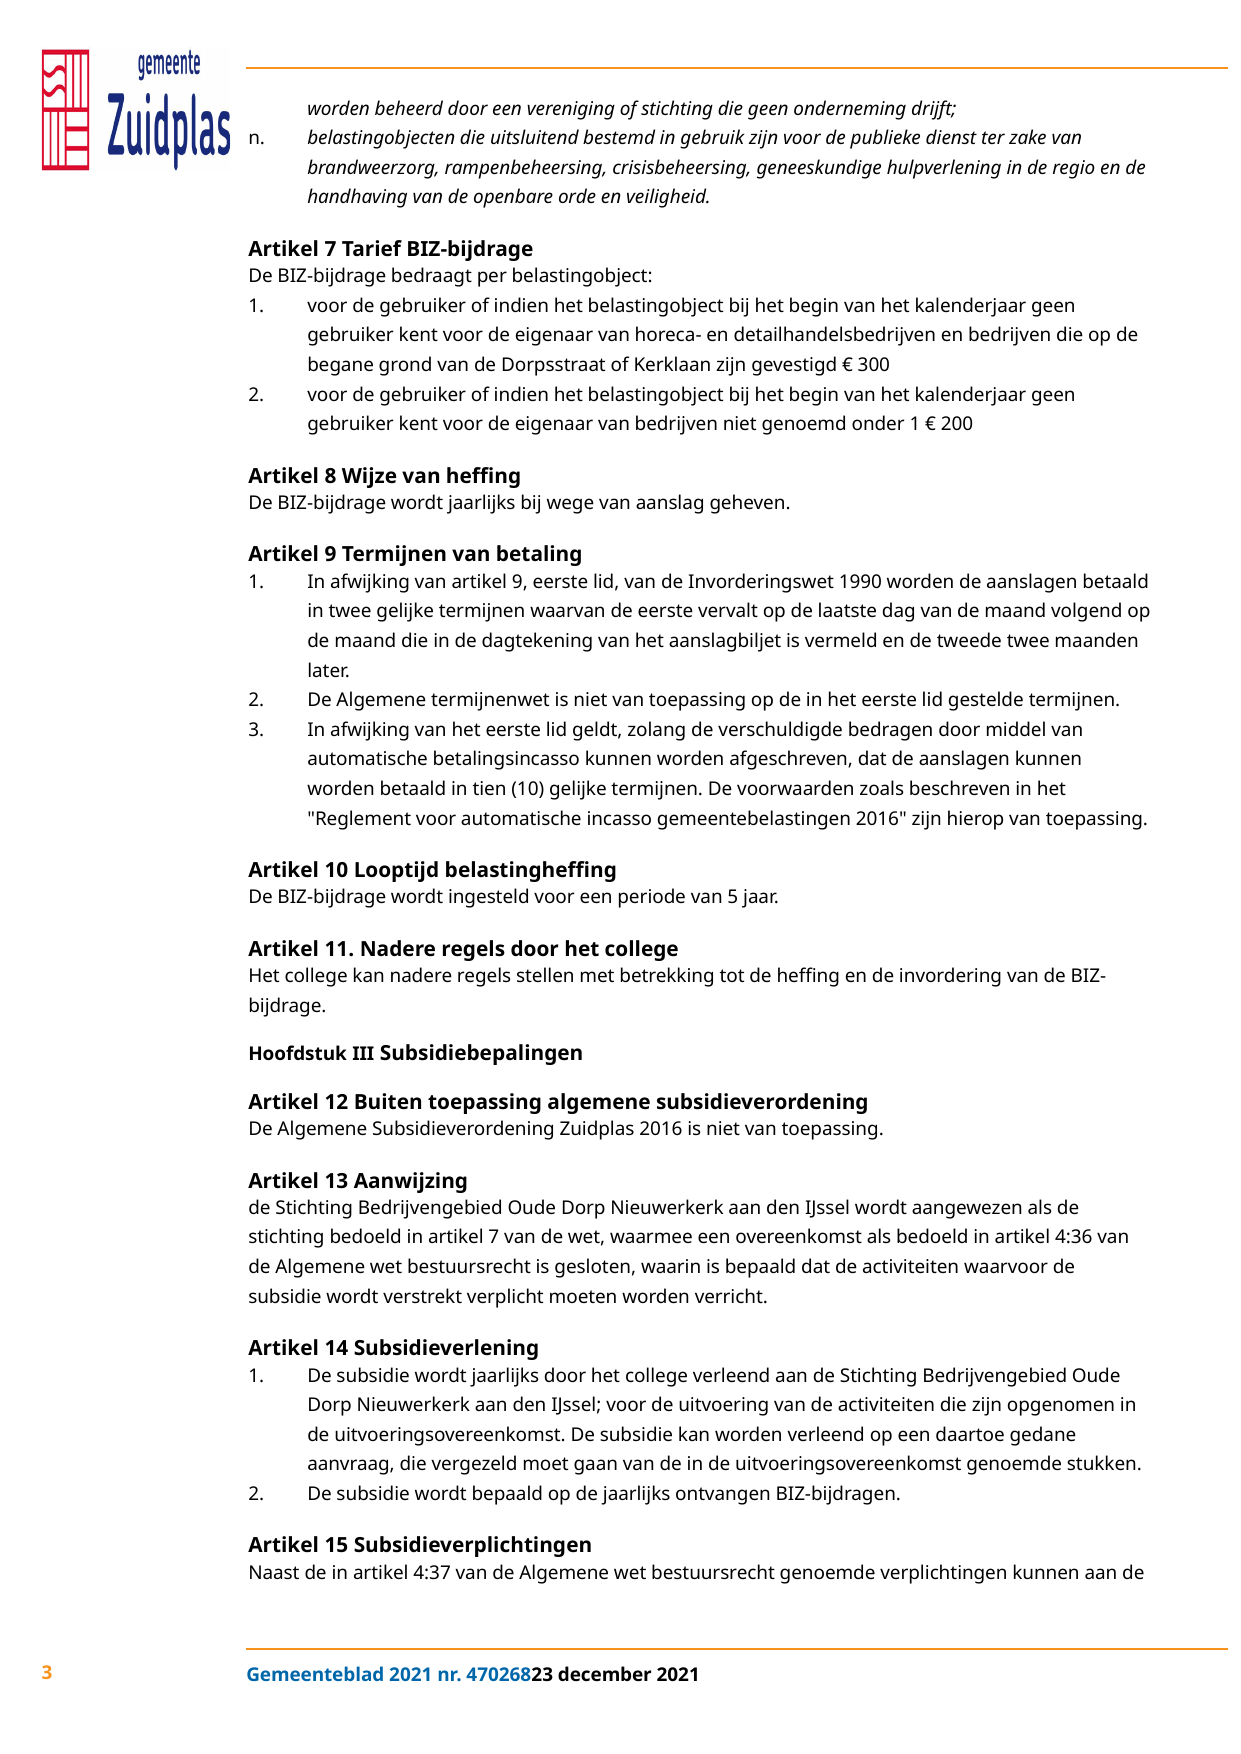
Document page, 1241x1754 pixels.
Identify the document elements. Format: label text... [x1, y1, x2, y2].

text De BIZ-bijdrage wordt jaarlijks bij wege van aanslag geheven. [248, 489, 1152, 515]
list De subsidie wordt bepaald op de jaarlijks ontvangen BIZ-bijdragen. [248, 1480, 1152, 1506]
text Artikel 8 Wijze van heffing [248, 461, 1152, 489]
text Naast de in artikel 4:37 van de Algemene wet bestuursrecht genoemde verplichtingen kunnen aan de [248, 1559, 1152, 1585]
picture [41, 47, 231, 172]
list De subsidie wordt jaarlijks door het college verleend aan de Stichting Bedrijvengebied Oude Dorp Nieuwerkerk aan den IJssel; voor de uitvoering van de activiteiten die zijn opgenomen in de uitvoeringsovereenkomst. De subsidie kan worden verleend op een daartoe gedane aanvraag, die vergezeld moet gaan van de in de uitvoeringsovereenkomst genoemde stukken. [248, 1362, 1152, 1476]
list De Algemene termijnenwet is niet van toepassing op de in het eerste lid gestelde termijnen. [248, 686, 1152, 712]
text De BIZ-bijdrage wordt ingesteld voor een periode van 5 jaar. [248, 883, 1152, 909]
list worden beheerd door een vereniging of stichting die geen onderneming drijft; [248, 95, 1152, 121]
text Artikel 12 Buiten toepassing algemene subsidieverordening [248, 1087, 1152, 1115]
text Het college kan nadere regels stellen met betrekking tot de heffing en de invordering van de BIZ-bijdrage. [248, 962, 1152, 1018]
text De BIZ-bijdrage bedraagt per belastingobject: [248, 262, 1152, 288]
list belastingobjecten die uitsluitend bestemd in gebruik zijn voor de publieke dienst ter zake van brandweerzorg, rampenbeheersing, crisisbeheersing, geneeskundige hulpverlening in de regio en de handhaving van de openbare orde en veiligheid. [248, 124, 1152, 209]
list voor de gebruiker of indien het belastingobject bij het begin van het kalenderjaar geen gebruiker kent voor de eigenaar van horeca- en detailhandelsbedrijven en bedrijven die op de begane grond van de Dorpsstraat of Kerklaan zijn gevestigd € 300 [248, 292, 1152, 377]
text Artikel 9 Termijnen van betaling [248, 539, 1152, 568]
text Artikel 15 Subsidieverplichtingen [248, 1531, 1152, 1559]
text Artikel 7 Tarief BIZ-bijdrage [248, 234, 1152, 262]
text Artikel 10 Looptijd belastingheffing [248, 855, 1152, 883]
text Artikel 11. Nadere regels door het college [248, 934, 1152, 962]
list In afwijking van het eerste lid geldt, zolang de verschuldigde bedragen door middel van automatische betalingsincasso kunnen worden afgeschreven, dat de aanslagen kunnen worden betaald in tien (10) gelijke termijnen. De voorwaarden zoals beschreven in het "Reglement voor automatische incasso gemeentebelastingen 2016" zijn hierop van toepassing. [248, 716, 1152, 830]
text De Algemene Subsidieverordening Zuidplas 2016 is niet van toepassing. [248, 1115, 1152, 1141]
text de Stichting Bedrijvengebied Oude Dorp Nieuwerkerk aan den IJssel wordt aangewezen als de stichting bedoeld in artikel 7 van de wet, waarmee een overeenkomst als bedoeld in artikel 4:36 van de Algemene wet bestuursrecht is gesloten, waarin is bepaald dat de activiteiten waarvoor de subsidie wordt verstrekt verplicht moeten worden verricht. [248, 1194, 1152, 1309]
text Hoofdstuk III Subsidiebepalingen [248, 1038, 1152, 1066]
text Artikel 13 Aanwijzing [248, 1166, 1152, 1194]
text Artikel 14 Subsidieverlening [248, 1333, 1152, 1362]
list voor de gebruiker of indien het belastingobject bij het begin van het kalenderjaar geen gebruiker kent voor de eigenaar van bedrijven niet genoemd onder 1 € 200 [248, 381, 1152, 436]
list In afwijking van artikel 9, eerste lid, van de Invorderingswet 1990 worden de aanslagen betaald in twee gelijke termijnen waarvan de eerste vervalt op de laatste dag van de maand volgend op de maand die in de dagtekening van het aanslagbiljet is vermeld en de tweede twee maanden later. [248, 568, 1152, 682]
